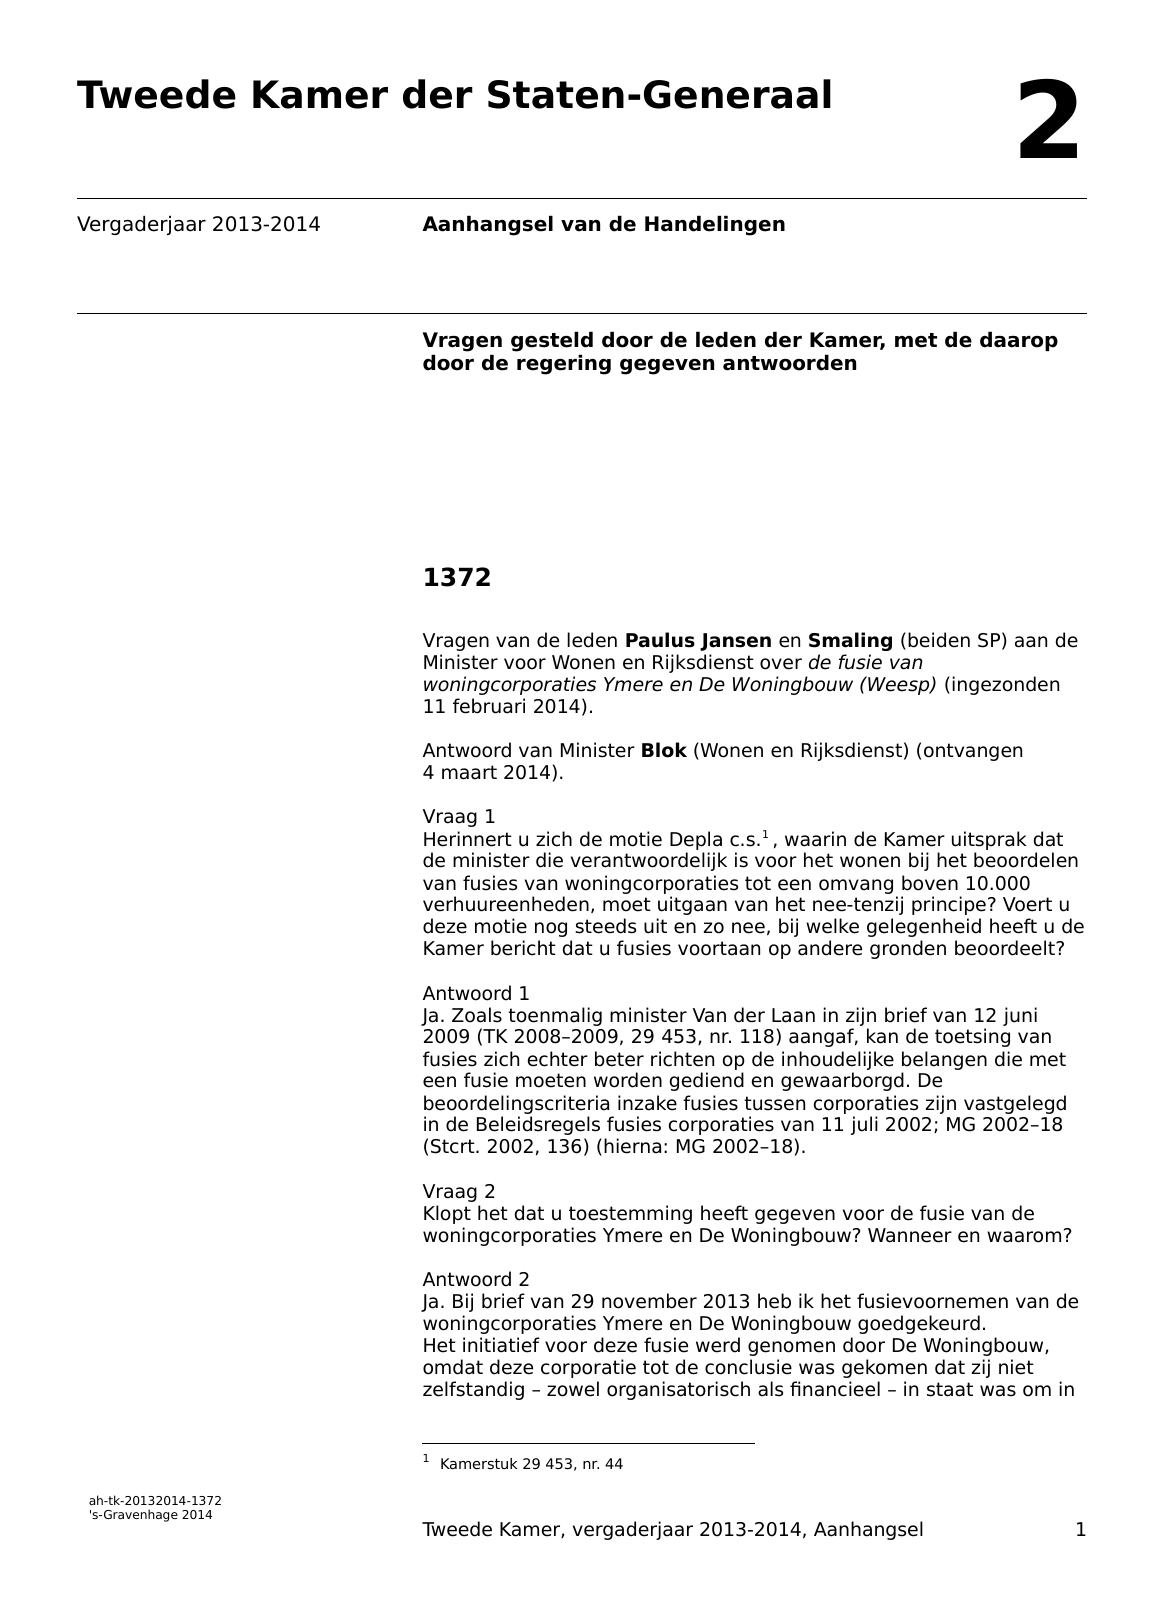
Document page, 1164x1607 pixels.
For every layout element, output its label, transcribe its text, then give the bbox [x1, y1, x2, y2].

text Herinnert u zich de motie Depla c.s., waarin de Kamer uitsprak dat de minister die verantwoordelijk is voor het wonen bij het beoordelen van fusies van woningcorporaties tot een omvang boven 10.000 verhuureenheden, moet uitgaan van het nee-tenzij principe? Voert u deze motie nog steeds uit en zo nee, bij welke gelegenheid heeft u de Kamer bericht dat u fusies voortaan op andere gronden beoordeelt? [422, 828, 1087, 960]
text Antwoord 1 [422, 982, 1087, 1004]
text 's-Gravenhage 2014 [88, 1508, 323, 1522]
text Ja. Bij brief van 29 november 2013 heb ik het fusievoornemen van de woningcorporaties Ymere en De Woningbouw goedgekeurd. [422, 1291, 1087, 1334]
text Antwoord van Minister Blok (Wonen en Rijksdienst) (ontvangen 4 maart 2014). [422, 740, 1087, 784]
text 1372 [422, 563, 1087, 592]
table_cell Vergaderjaar 2013-2014 [77, 199, 422, 313]
text Klopt het dat u toestemming heeft gegeven voor de fusie van de woningcorporaties Ymere en De Woningbouw? Wanneer en waarom? [422, 1202, 1087, 1246]
text Antwoord 2 [422, 1269, 1087, 1291]
text Kamerstuk 29 453, nr. 44 [422, 1452, 1087, 1474]
text ah-tk-20132014-1372 [88, 1494, 323, 1508]
table_cell Vragen gesteld door de leden der Kamer, met de daarop door de regering gegeven antwoorden [422, 314, 1087, 375]
text Vragen van de leden Paulus Jansen en Smaling (beiden SP) aan de Minister voor Wonen en Rijksdienst over de fusie van woningcorporaties Ymere en De Woningbouw (Weesp) (ingezonden 11 februari 2014). [422, 630, 1087, 718]
table_cell Aanhangsel van de Handelingen [422, 199, 1087, 313]
text Vraag 1 [422, 806, 1087, 828]
text Het initiatief voor deze fusie werd genomen door De Woningbouw, omdat deze corporatie tot de conclusie was gekomen dat zij niet zelfstandig – zowel organisatorisch als financieel – in staat was om in [422, 1334, 1087, 1401]
table_cell [77, 314, 422, 375]
text Vraag 2 [422, 1181, 1087, 1202]
text Ja. Zoals toenmalig minister Van der Laan in zijn brief van 12 juni 2009 (TK 2008–2009, 29 453, nr. 118) aangaf, kan de toetsing van fusies zich echter beter richten op de inhoudelijke belangen die met een fusie moeten worden gediend en gewaarborgd. De beoordelingscriteria inzake fusies tussen corporaties zijn vastgelegd in de Beleidsregels fusies corporaties van 11 juli 2002; MG 2002–18 (Stcrt. 2002, 136) (hierna: MG 2002–18). [422, 1004, 1087, 1158]
table_header 2 [886, 59, 1087, 198]
table_header Tweede Kamer der Staten-Generaal [77, 59, 886, 198]
